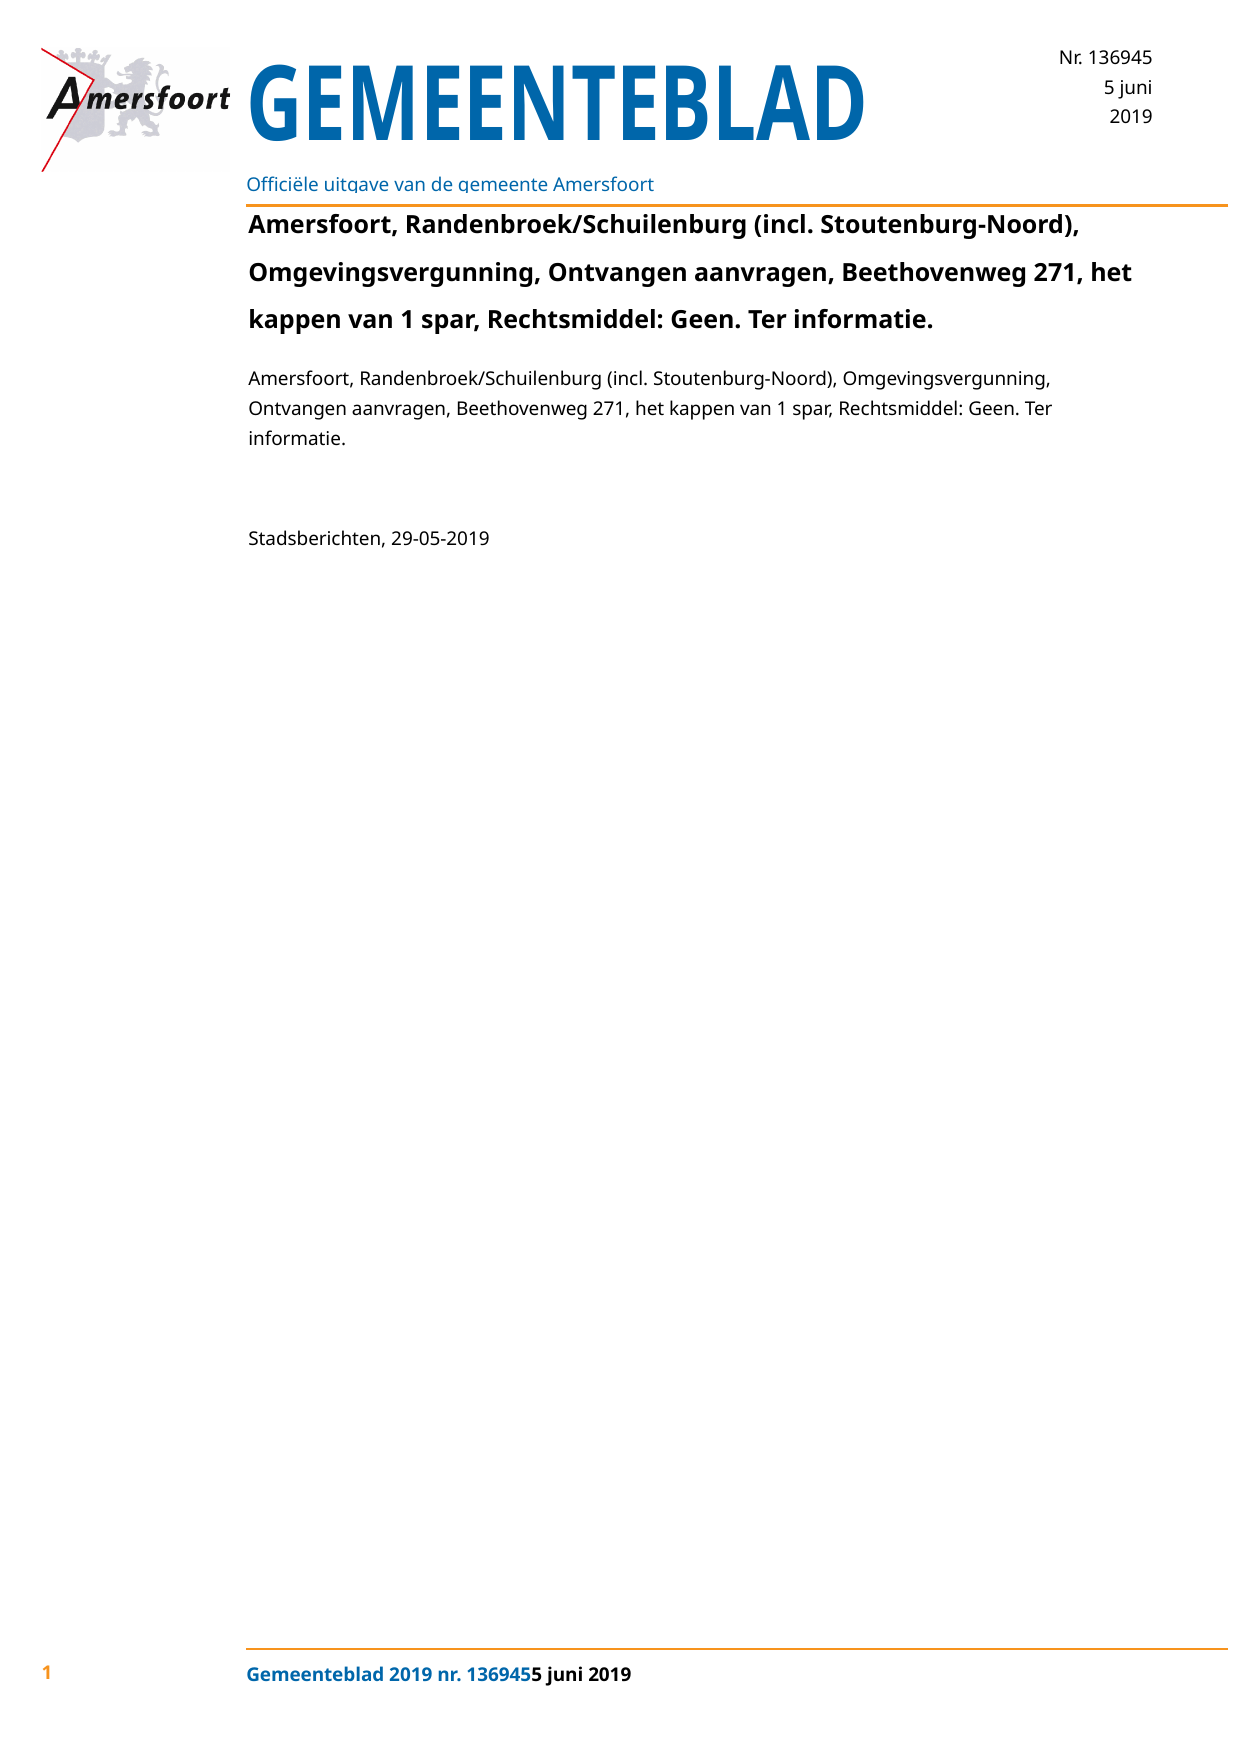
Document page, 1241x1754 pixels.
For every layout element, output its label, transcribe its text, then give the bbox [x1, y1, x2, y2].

picture [41, 47, 231, 172]
text Amersfoort, Randenbroek/Schuilenburg (incl. Stoutenburg-Noord), Omgevingsvergunning, Ontvangen aanvragen, Beethovenweg 271, het kappen van 1 spar, Rechtsmiddel: Geen. Ter informatie. [248, 366, 1152, 450]
text Amersfoort, Randenbroek/Schuilenburg (incl. Stoutenburg-Noord), Omgevingsvergunning, Ontvangen aanvragen, Beethovenweg 271, het kappen van 1 spar, Rechtsmiddel: Geen. Ter informatie. [248, 207, 1152, 336]
text Stadsberichten, 29-05-2019 [248, 526, 1152, 551]
